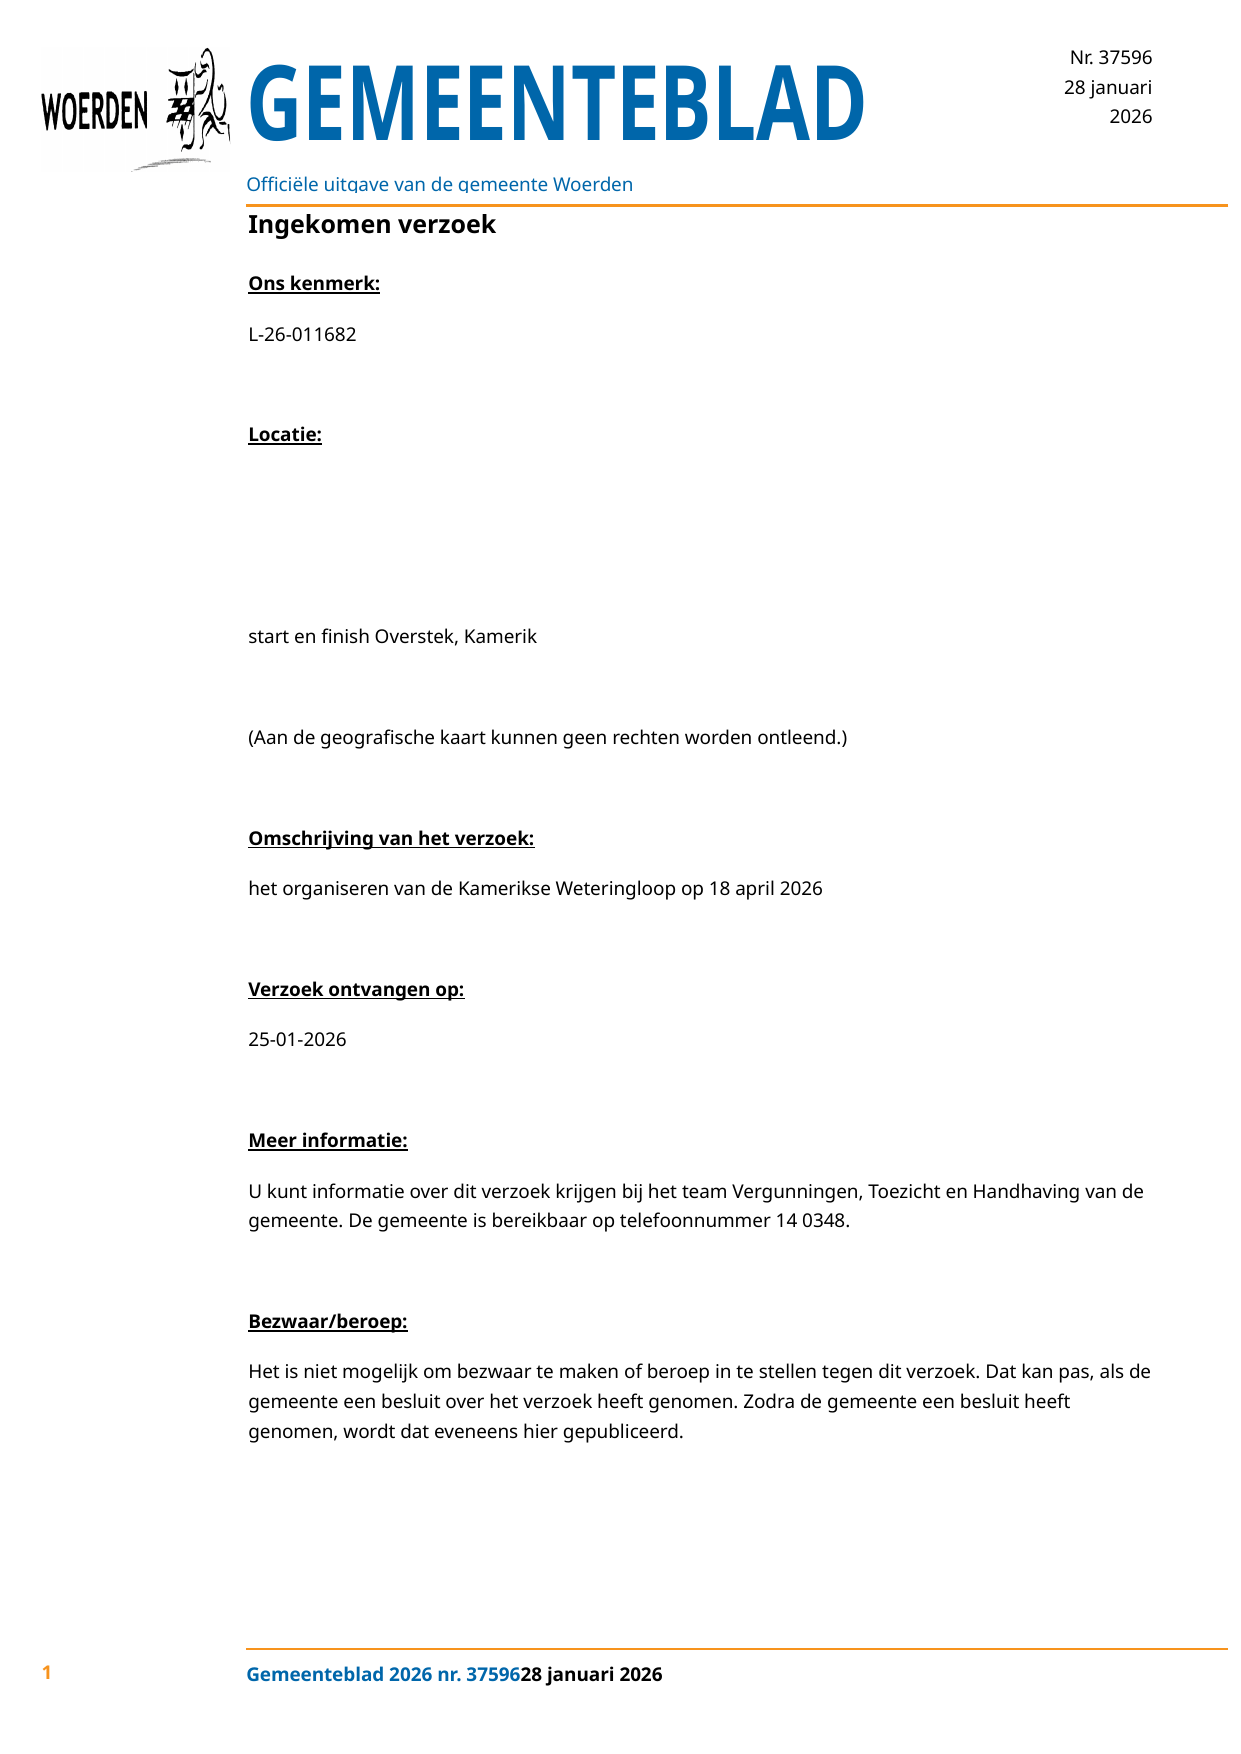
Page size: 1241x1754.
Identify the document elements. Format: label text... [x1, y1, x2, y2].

text Ingekomen verzoek [248, 207, 1152, 241]
picture [41, 47, 231, 172]
text Meer informatie: [248, 1127, 1152, 1153]
text Ons kenmerk: [248, 270, 1152, 296]
text het organiseren van de Kamerikse Weteringloop op 18 april 2026 [248, 875, 1152, 901]
text Verzoek ontvangen op: [248, 976, 1152, 1002]
text L-26-011682 [248, 321, 1152, 346]
text Omschrijving van het verzoek: [248, 825, 1152, 851]
text start en finish Overstek, Kamerik [248, 623, 1152, 649]
text 25-01-2026 [248, 1027, 1152, 1052]
text Het is niet mogelijk om bezwaar te maken of beroep in te stellen tegen dit verzoek. Dat kan pas, als de gemeente een besluit over het verzoek heeft genomen. Zodra de gemeente een besluit heeft genomen, wordt dat eveneens hier gepubliceerd. [248, 1359, 1152, 1443]
text Locatie: [248, 422, 1152, 447]
text U kunt informatie over dit verzoek krijgen bij het team Vergunningen, Toezicht en Handhaving van de gemeente. De gemeente is bereikbaar op telefoonnummer 14 0348. [248, 1178, 1152, 1233]
text Bezwaar/beroep: [248, 1308, 1152, 1334]
text (Aan de geografische kaart kunnen geen rechten worden ontleend.) [248, 724, 1152, 750]
